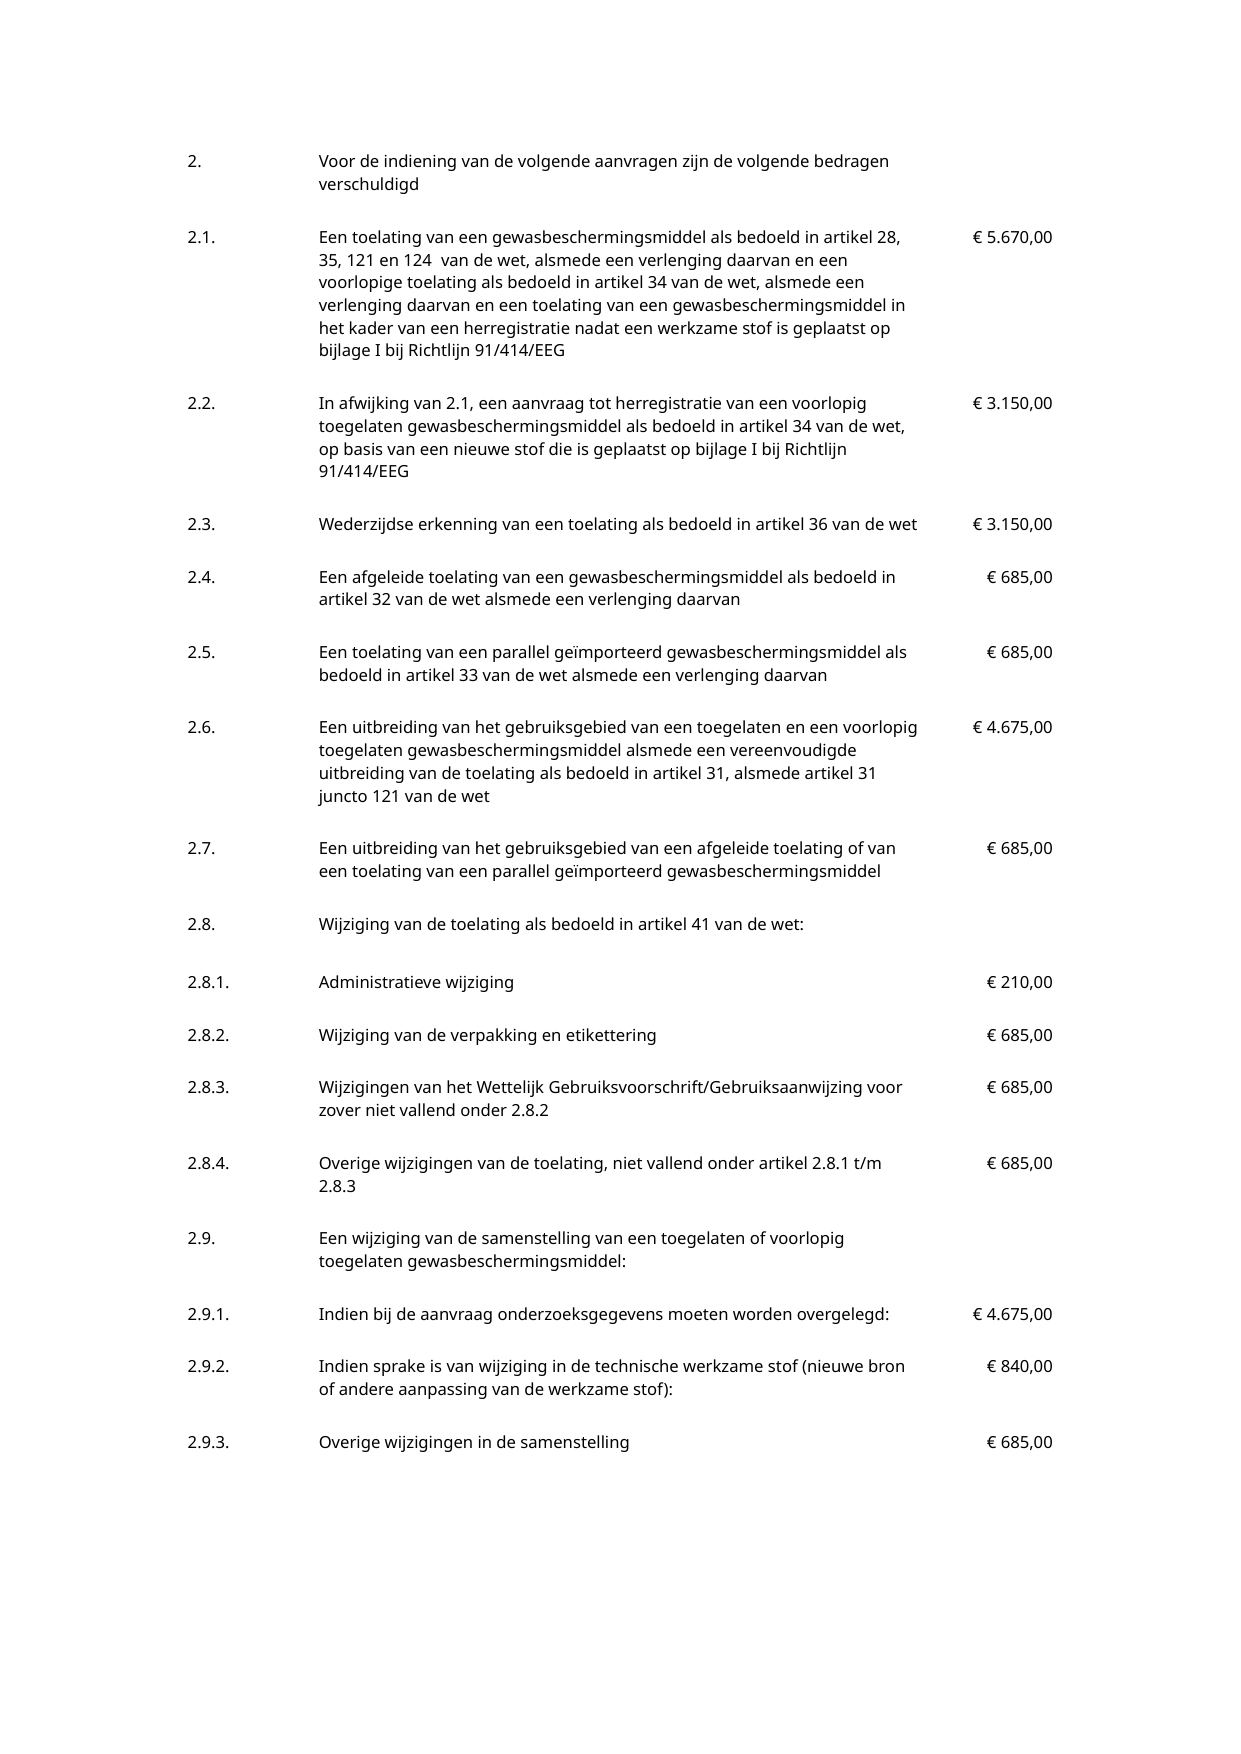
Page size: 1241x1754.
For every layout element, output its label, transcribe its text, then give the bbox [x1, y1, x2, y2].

table_cell 2.8.2. [188, 1024, 318, 1076]
table_cell Wijziging van de verpakking en etikettering [319, 1024, 921, 1076]
table_cell 2.9. [188, 1227, 318, 1302]
table_cell Administratieve wijziging [319, 971, 921, 1023]
table_cell 2.2. [188, 392, 318, 512]
table_cell Wijziging van de toelating als bedoeld in artikel 41 van de wet: [319, 912, 921, 971]
table_cell € 685,00 [921, 565, 1053, 641]
table_cell 2.8. [188, 912, 318, 971]
table_cell [921, 1483, 1053, 1542]
table_cell Wijzigingen van het Wettelijk Gebruiksvoorschrift/Gebruiksaanwijzing voor zover niet vallend onder 2.8.2 [319, 1076, 921, 1152]
table_cell Overige wijzigingen van de toelating, niet vallend onder artikel 2.8.1 t/m 2.8.3 [319, 1152, 921, 1227]
table_cell € 4.675,00 [921, 716, 1053, 837]
table_cell 2.8.3. [188, 1076, 318, 1152]
table_cell 2.9.2. [188, 1355, 318, 1431]
table_cell € 685,00 [921, 1431, 1053, 1483]
table_cell € 210,00 [921, 971, 1053, 1023]
table_cell 2.4. [188, 565, 318, 641]
table_cell € 685,00 [921, 1076, 1053, 1152]
table_cell [921, 912, 1053, 971]
table_cell € 3.150,00 [921, 392, 1053, 512]
table_cell 2.8.1. [188, 971, 318, 1023]
table_cell € 3.150,00 [921, 513, 1053, 565]
table_cell € 685,00 [921, 837, 1053, 912]
table_cell 2.5. [188, 641, 318, 716]
table_cell Een wijziging van de samenstelling van een toegelaten of voorlopig toegelaten gewasbeschermingsmiddel: [319, 1227, 921, 1302]
table_cell 2.9.1. [188, 1303, 318, 1355]
table_cell Een afgeleide toelating van een gewasbeschermingsmiddel als bedoeld in artikel 32 van de wet alsmede een verlenging daarvan [319, 565, 921, 641]
table_cell € 4.675,00 [921, 1303, 1053, 1355]
table_cell 2.8.4. [188, 1152, 318, 1227]
table_cell [319, 1483, 921, 1542]
table_cell Een uitbreiding van het gebruiksgebied van een afgeleide toelating of van een toelating van een parallel geïmporteerd gewasbeschermingsmiddel [319, 837, 921, 912]
table_cell 2.7. [188, 837, 318, 912]
table_cell 2.6. [188, 716, 318, 837]
table_cell 2. [188, 150, 318, 225]
table_cell € 5.670,00 [921, 225, 1053, 392]
table_cell 2.3. [188, 513, 318, 565]
table_cell Wederzijdse erkenning van een toelating als bedoeld in artikel 36 van de wet [319, 513, 921, 565]
table_cell Indien bij de aanvraag onderzoeksgegevens moeten worden overgelegd: [319, 1303, 921, 1355]
table_cell [921, 150, 1053, 225]
table_cell [188, 1483, 318, 1542]
table_cell Een toelating van een parallel geïmporteerd gewasbeschermingsmiddel als bedoeld in artikel 33 van de wet alsmede een verlenging daarvan [319, 641, 921, 716]
table_cell € 685,00 [921, 641, 1053, 716]
table_cell 2.1. [188, 225, 318, 392]
table_cell 2.9.3. [188, 1431, 318, 1483]
table_cell Een toelating van een gewasbeschermingsmiddel als bedoeld in artikel 28, 35, 121 en 124 van de wet, alsmede een verlenging daarvan en een voorlopige toelating als bedoeld in artikel 34 van de wet, alsmede een verlenging daarvan en een toelating van een gewasbeschermingsmiddel in het kader van een herregistratie nadat een werkzame stof is geplaatst op bijlage I bij Richtlijn 91/414/EEG [319, 225, 921, 392]
table_cell € 685,00 [921, 1152, 1053, 1227]
table_cell € 685,00 [921, 1024, 1053, 1076]
table_cell Overige wijzigingen in de samenstelling [319, 1431, 921, 1483]
table_cell In afwijking van 2.1, een aanvraag tot herregistratie van een voorlopig toegelaten gewasbeschermingsmiddel als bedoeld in artikel 34 van de wet, op basis van een nieuwe stof die is geplaatst op bijlage I bij Richtlijn 91/414/EEG [319, 392, 921, 512]
table_cell Voor de indiening van de volgende aanvragen zijn de volgende bedragen verschuldigd [319, 150, 921, 225]
table_cell Een uitbreiding van het gebruiksgebied van een toegelaten en een voorlopig toegelaten gewasbeschermingsmiddel alsmede een vereenvoudigde uitbreiding van de toelating als bedoeld in artikel 31, alsmede artikel 31 juncto 121 van de wet [319, 716, 921, 837]
table_cell Indien sprake is van wijziging in de technische werkzame stof (nieuwe bron of andere aanpassing van de werkzame stof): [319, 1355, 921, 1431]
table_cell € 840,00 [921, 1355, 1053, 1431]
table_cell [921, 1227, 1053, 1302]
